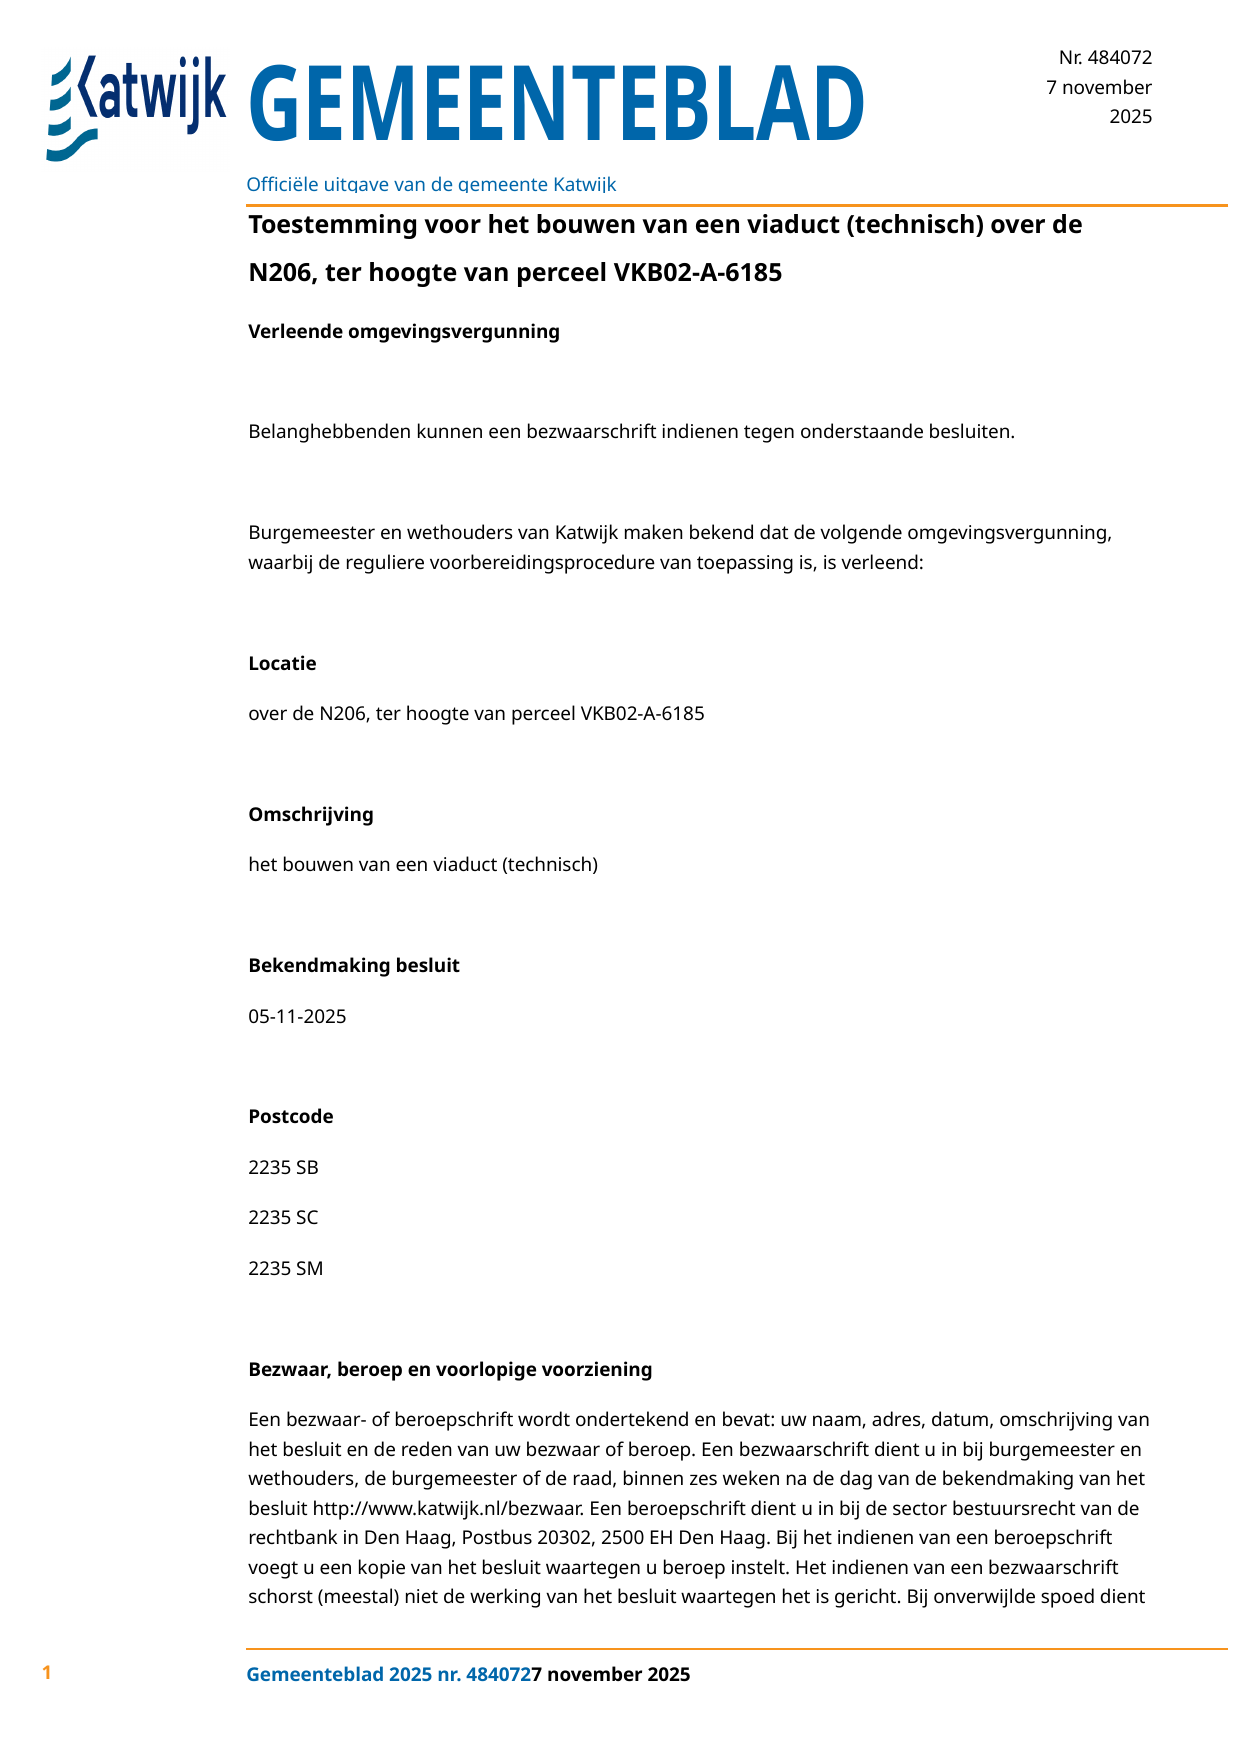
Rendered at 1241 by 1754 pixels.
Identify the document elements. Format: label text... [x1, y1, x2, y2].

text Een bezwaar- of beroepschrift wordt ondertekend en bevat: uw naam, adres, datum, omschrijving van het besluit en de reden van uw bezwaar of beroep. Een bezwaarschrift dient u in bij burgemeester en wethouders, de burgemeester of de raad, binnen zes weken na de dag van de bekendmaking van het besluit http://www.katwijk.nl/bezwaar. Een beroepschrift dient u in bij de sector bestuursrecht van de rechtbank in Den Haag, Postbus 20302, 2500 EH Den Haag. Bij het indienen van een beroepschrift voegt u een kopie van het besluit waartegen u beroep instelt. Het indienen van een bezwaarschrift schorst (meestal) niet de werking van het besluit waartegen het is gericht. Bij onverwijlde spoed dient [248, 1406, 1152, 1609]
text het bouwen van een viaduct (technisch) [248, 852, 1152, 877]
text 2235 SM [248, 1255, 1152, 1281]
text Burgemeester en wethouders van Katwijk maken bekend dat de volgende omgevingsvergunning, waarbij de reguliere voorbereidingsprocedure van toepassing is, is verleend: [248, 519, 1152, 575]
text 05-11-2025 [248, 1003, 1152, 1029]
text Belanghebbenden kunnen een bezwaarschrift indienen tegen onderstaande besluiten. [248, 419, 1152, 444]
text Bezwaar, beroep en voorlopige voorziening [248, 1356, 1152, 1382]
text Locatie [248, 650, 1152, 676]
text Verleende omgevingsvergunning [248, 318, 1152, 344]
text Toestemming voor het bouwen van een viaduct (technisch) over de N206, ter hoogte van perceel VKB02-A-6185 [248, 207, 1152, 288]
picture [41, 47, 231, 172]
text over de N206, ter hoogte van perceel VKB02-A-6185 [248, 700, 1152, 726]
text 2235 SC [248, 1204, 1152, 1230]
text Bekendmaking besluit [248, 952, 1152, 978]
text Postcode [248, 1104, 1152, 1129]
text Omschrijving [248, 801, 1152, 827]
text 2235 SB [248, 1154, 1152, 1180]
